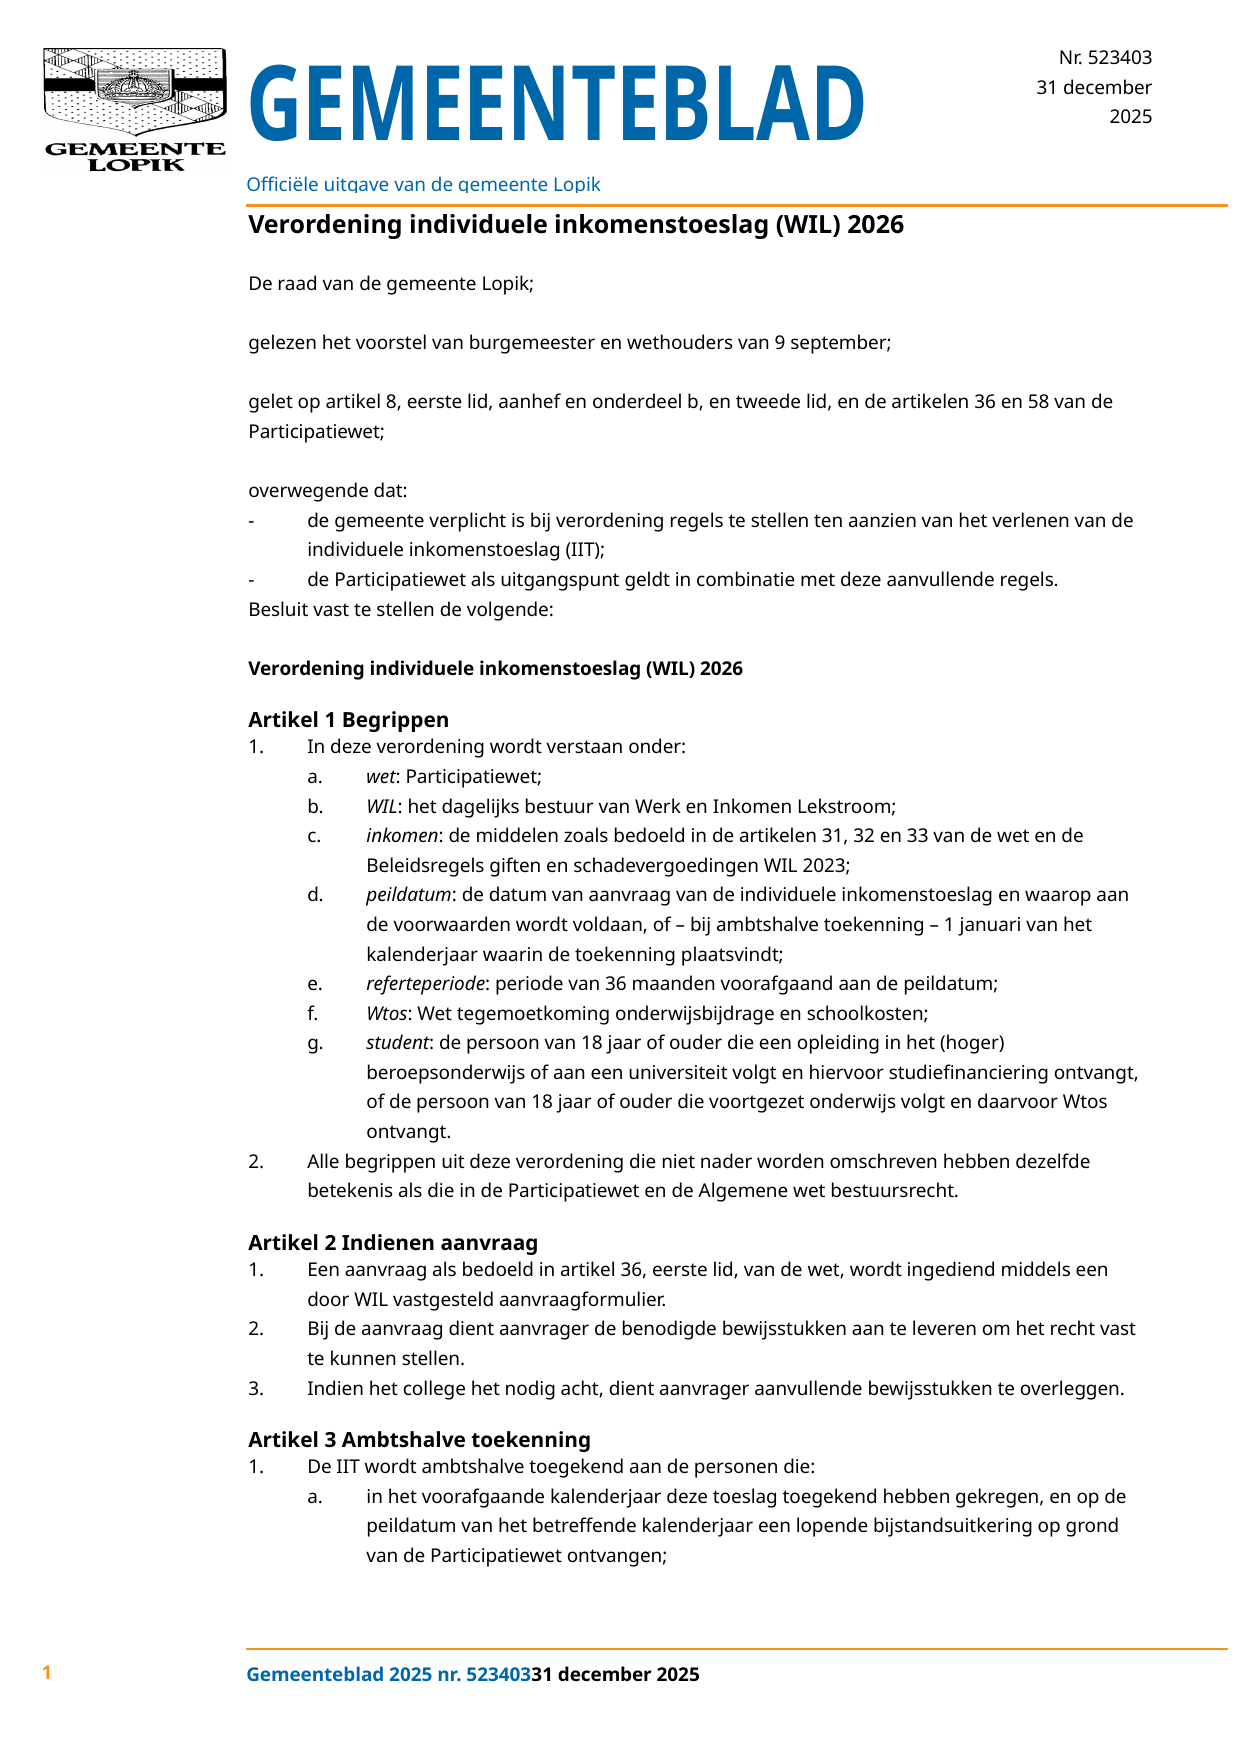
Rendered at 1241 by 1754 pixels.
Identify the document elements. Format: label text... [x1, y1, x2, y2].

list referteperiode: periode van 36 maanden voorafgaand aan de peildatum; [307, 970, 1152, 996]
picture [41, 47, 231, 172]
list student: de persoon van 18 jaar of ouder die een opleiding in het (hoger) beroepsonderwijs of aan een universiteit volgt en hiervoor studiefinanciering ontvangt, of de persoon van 18 jaar of ouder die voortgezet onderwijs volgt en daarvoor Wtos ontvangt. [307, 1029, 1152, 1144]
list Alle begrippen uit deze verordening die niet nader worden omschreven hebben dezelfde betekenis als die in de Participatiewet en de Algemene wet bestuursrecht. [248, 1148, 1152, 1203]
list Een aanvraag als bedoeld in artikel 36, eerste lid, van de wet, wordt ingediend middels een door WIL vastgesteld aanvraagformulier. [248, 1256, 1152, 1312]
text Artikel 1 Begrippen [248, 705, 1152, 734]
list peildatum: de datum van aanvraag van de individuele inkomenstoeslag en waarop aan de voorwaarden wordt voldaan, of – bij ambtshalve toekenning – 1 januari van het kalenderjaar waarin de toekenning plaatsvindt; [307, 882, 1152, 967]
list Indien het college het nodig acht, dient aanvrager aanvullende bewijsstukken te overleggen. [248, 1375, 1152, 1400]
list WIL: het dagelijks bestuur van Werk en Inkomen Lekstroom; [307, 793, 1152, 819]
list inkomen: de middelen zoals bedoeld in de artikelen 31, 32 en 33 van de wet en de Beleidsregels giften en schadevergoedingen WIL 2023; [307, 822, 1152, 878]
list In deze verordening wordt verstaan onder: [248, 734, 1152, 759]
list in het voorafgaande kalenderjaar deze toeslag toegekend hebben gekregen, en op de peildatum van het betreffende kalenderjaar een lopende bijstandsuitkering op grond van de Participatiewet ontvangen; [307, 1483, 1152, 1568]
list De IIT wordt ambtshalve toegekend aan de personen die: [248, 1453, 1152, 1479]
text Artikel 2 Indienen aanvraag [248, 1228, 1152, 1256]
text Artikel 3 Ambtshalve toekenning [248, 1425, 1152, 1453]
text Verordening individuele inkomenstoeslag (WIL) 2026 [248, 207, 1152, 241]
text gelet op artikel 8, eerste lid, aanhef en onderdeel b, en tweede lid, en de artikelen 36 en 58 van de Participatiewet; [248, 389, 1152, 444]
list Bij de aanvraag dient aanvrager de benodigde bewijsstukken aan te leveren om het recht vast te kunnen stellen. [248, 1316, 1152, 1371]
text overwegende dat: [248, 477, 1152, 503]
list Wtos: Wet tegemoetkoming onderwijsbijdrage en schoolkosten; [307, 1000, 1152, 1026]
text Besluit vast te stellen de volgende: [248, 596, 1152, 621]
list de Participatiewet als uitgangspunt geldt in combinatie met deze aanvullende regels. [248, 566, 1152, 592]
list wet: Participatiewet; [307, 763, 1152, 789]
text gelezen het voorstel van burgemeester en wethouders van 9 september; [248, 329, 1152, 355]
text Verordening individuele inkomenstoeslag (WIL) 2026 [248, 655, 1152, 681]
list de gemeente verplicht is bij verordening regels te stellen ten aanzien van het verlenen van de individuele inkomenstoeslag (IIT); [248, 507, 1152, 562]
text De raad van de gemeente Lopik; [248, 270, 1152, 296]
